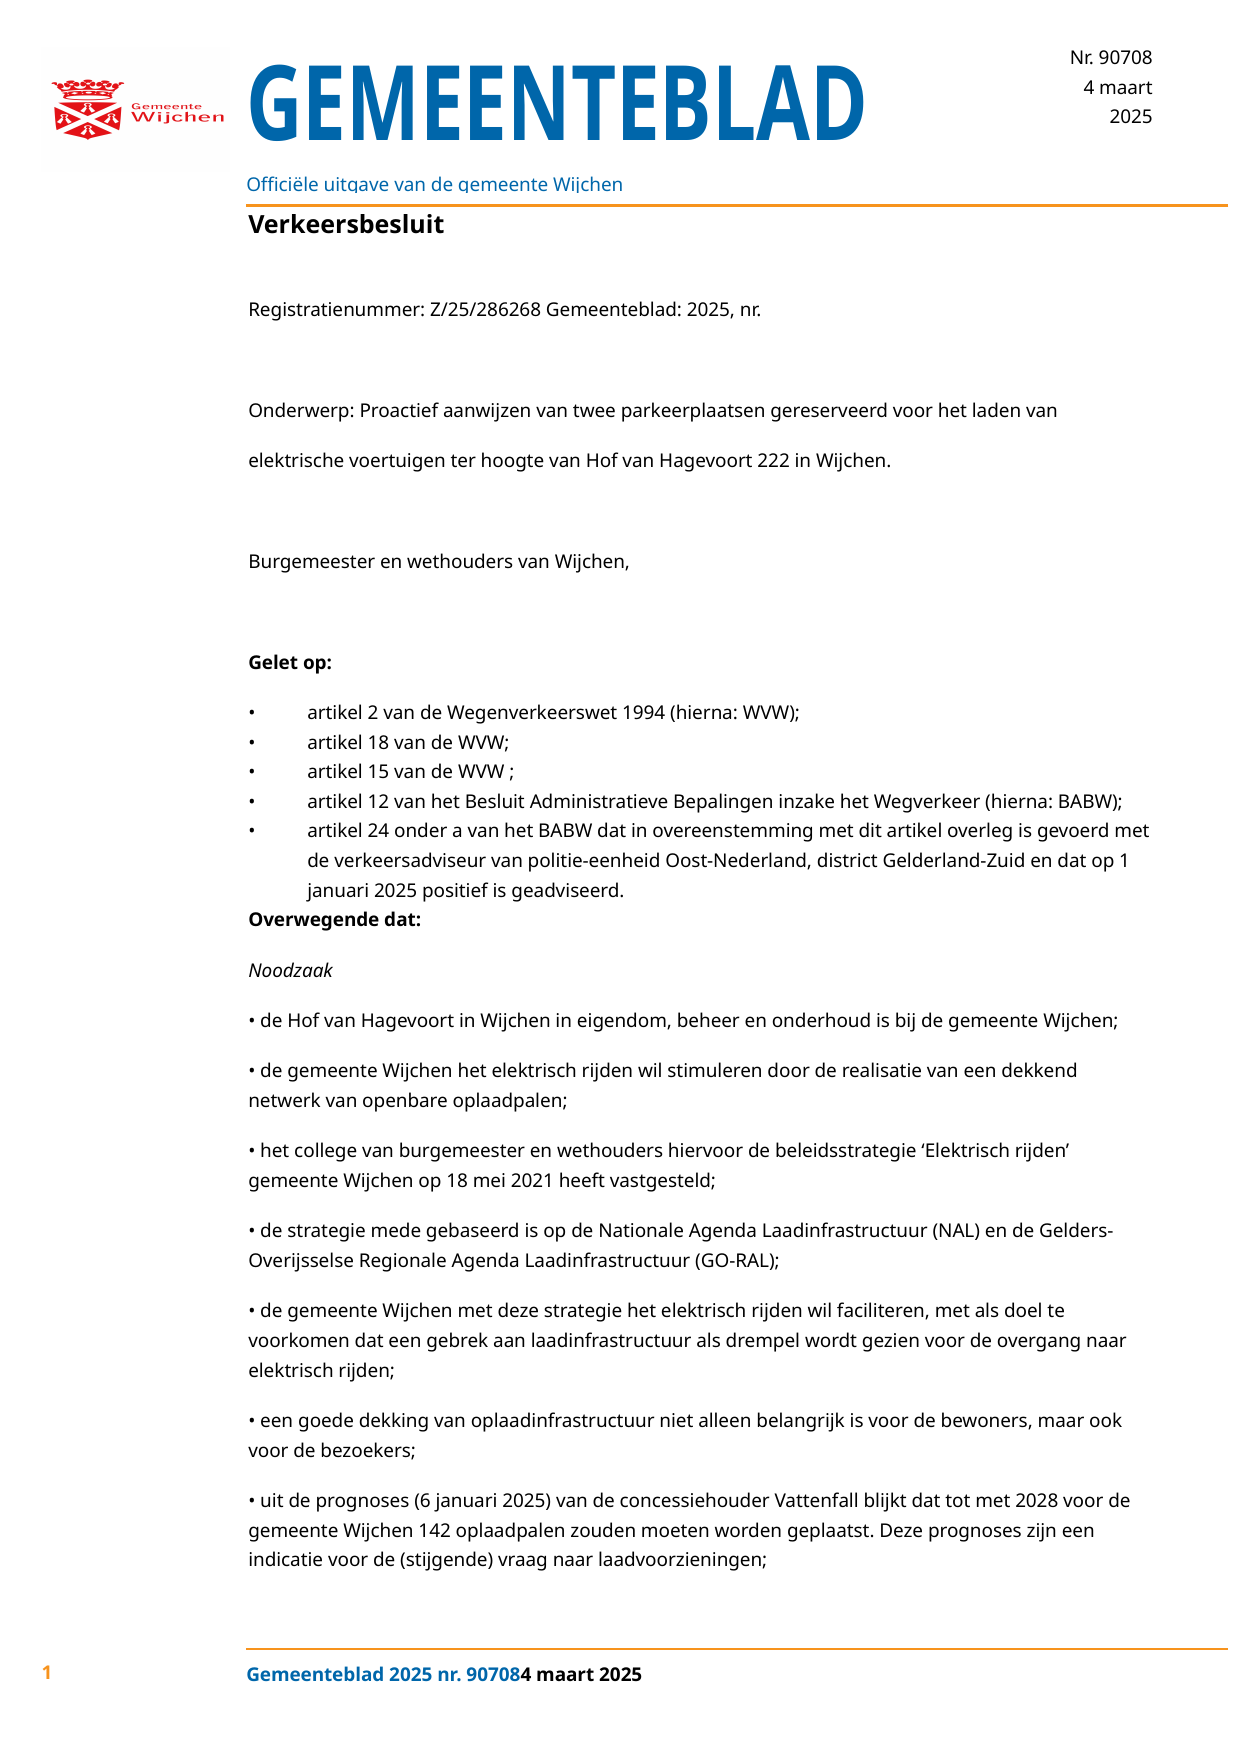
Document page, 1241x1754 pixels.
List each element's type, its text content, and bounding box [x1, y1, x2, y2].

text • de strategie mede gebaseerd is op de Nationale Agenda Laadinfrastructuur (NAL) en de Gelders- Overijsselse Regionale Agenda Laadinfrastructuur (GO-RAL); [248, 1218, 1152, 1273]
text • de Hof van Hagevoort in Wijchen in eigendom, beheer en onderhoud is bij de gemeente Wijchen; [248, 1007, 1152, 1033]
text elektrische voertuigen ter hoogte van Hof van Hagevoort 222 in Wijchen. [248, 447, 1152, 473]
text Overwegende dat: [248, 906, 1152, 932]
list artikel 12 van het Besluit Administratieve Bepalingen inzake het Wegverkeer (hierna: BABW); [248, 788, 1152, 814]
text Registratienummer: Z/25/286268 Gemeenteblad: 2025, nr. [248, 296, 1152, 322]
text Noodzaak [248, 957, 1152, 983]
list artikel 24 onder a van het BABW dat in overeenstemming met dit artikel overleg is gevoerd met de verkeersadviseur van politie-eenheid Oost-Nederland, district Gelderland-Zuid en dat op 1 januari 2025 positief is geadviseerd. [248, 818, 1152, 903]
text • de gemeente Wijchen met deze strategie het elektrisch rijden wil faciliteren, met als doel te voorkomen dat een gebrek aan laadinfrastructuur als drempel wordt gezien voor de overgang naar elektrisch rijden; [248, 1298, 1152, 1383]
text • een goede dekking van oplaadinfrastructuur niet alleen belangrijk is voor de bewoners, maar ook voor de bezoekers; [248, 1407, 1152, 1463]
text • het college van burgemeester en wethouders hiervoor de beleidsstrategie ‘Elektrisch rijden’ gemeente Wijchen op 18 mei 2021 heeft vastgesteld; [248, 1138, 1152, 1193]
text • uit de prognoses (6 januari 2025) van de concessiehouder Vattenfall blijkt dat tot met 2028 voor de gemeente Wijchen 142 oplaadpalen zouden moeten worden geplaatst. Deze prognoses zijn een indicatie voor de (stijgende) vraag naar laadvoorzieningen; [248, 1487, 1152, 1572]
list artikel 18 van de WVW; [248, 729, 1152, 755]
text Onderwerp: Proactief aanwijzen van twee parkeerplaatsen gereserveerd voor het laden van [248, 397, 1152, 423]
text Gelet op: [248, 649, 1152, 675]
list artikel 2 van de Wegenverkeerswet 1994 (hierna: WVW); [248, 699, 1152, 725]
list artikel 15 van de WVW ; [248, 758, 1152, 784]
text Burgemeester en wethouders van Wijchen, [248, 548, 1152, 574]
picture [41, 47, 231, 172]
text Verkeersbesluit [248, 207, 1152, 241]
text • de gemeente Wijchen het elektrisch rijden wil stimuleren door de realisatie van een dekkend netwerk van openbare oplaadpalen; [248, 1058, 1152, 1113]
